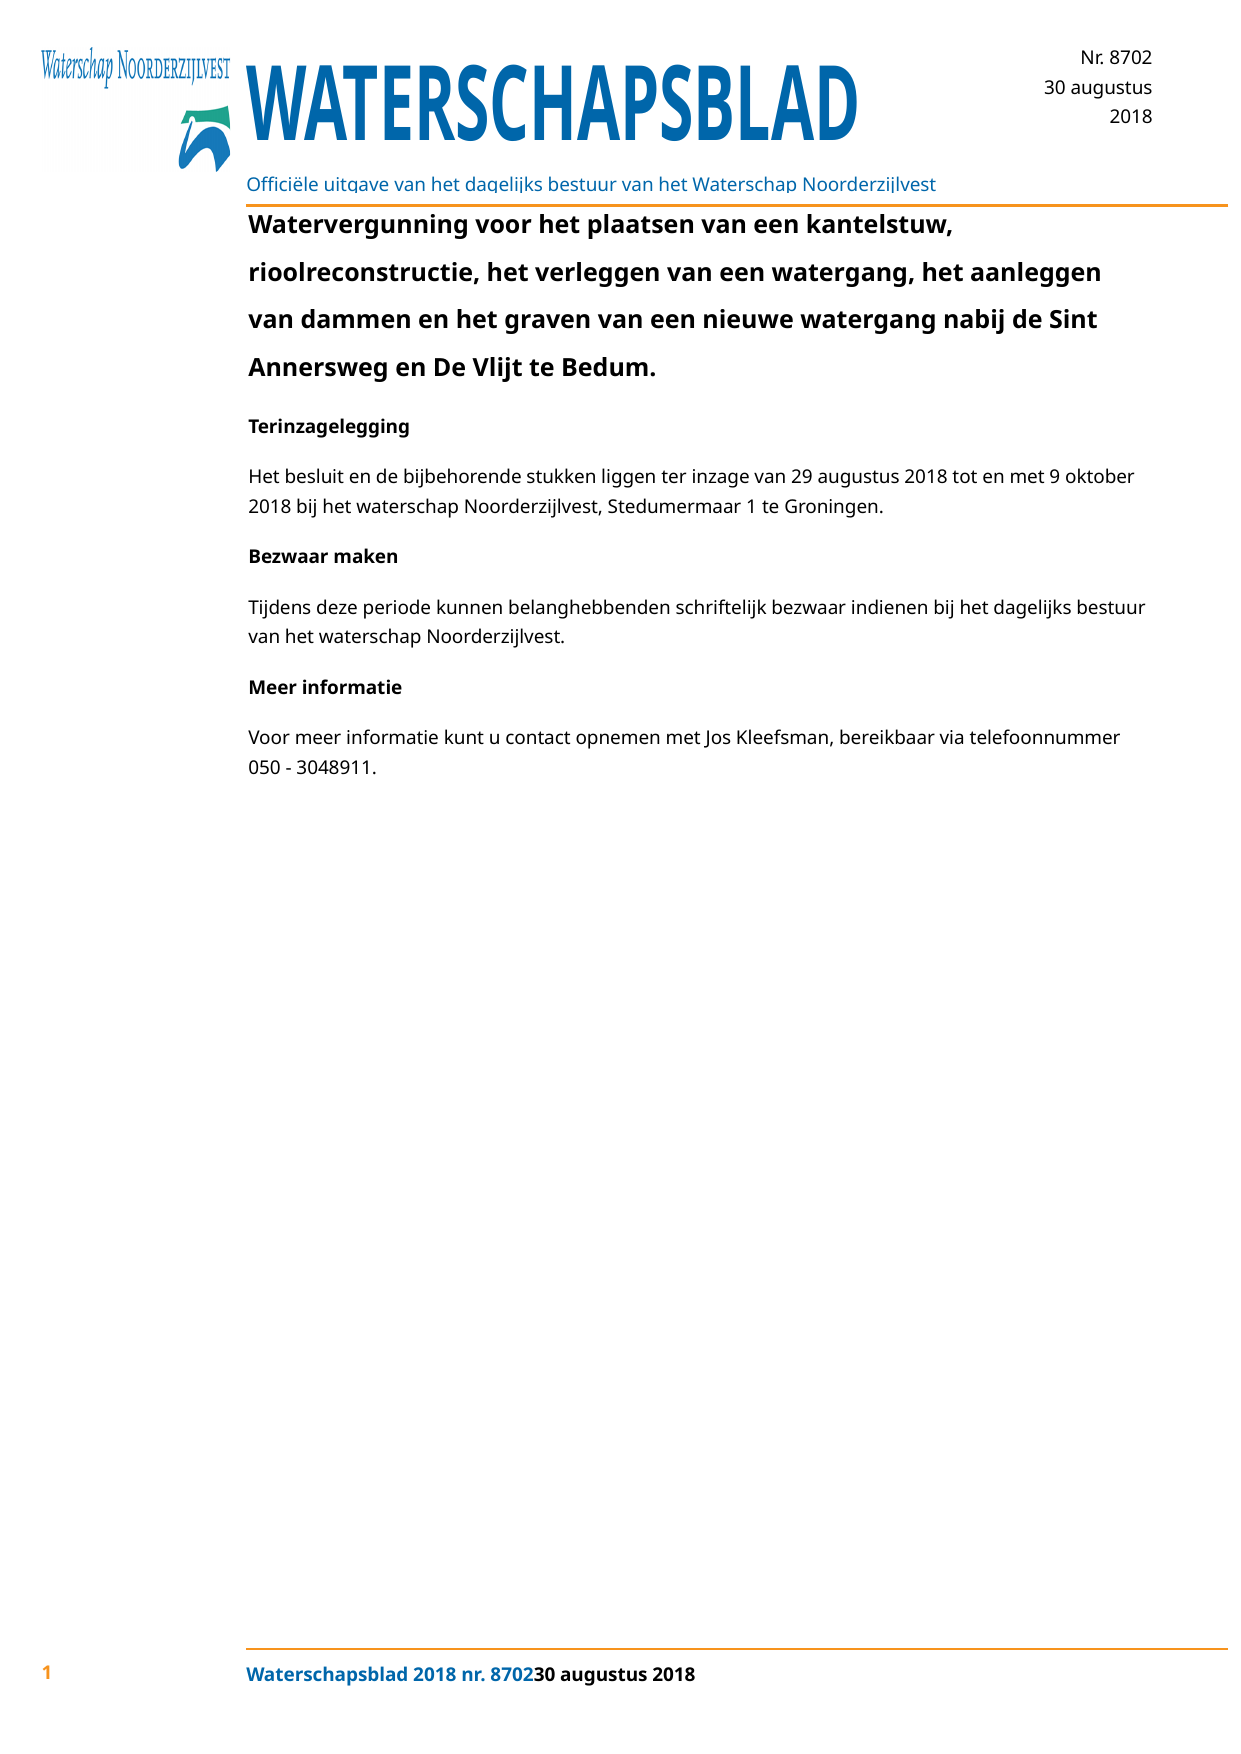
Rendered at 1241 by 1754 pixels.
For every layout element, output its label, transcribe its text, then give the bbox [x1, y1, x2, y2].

text Watervergunning voor het plaatsen van een kantelstuw, rioolreconstructie, het verleggen van een watergang, het aanleggen van dammen en het graven van een nieuwe watergang nabij de Sint Annersweg en De Vlijt te Bedum. [248, 207, 1152, 384]
text Het besluit en de bijbehorende stukken liggen ter inzage van 29 augustus 2018 tot en met 9 oktober 2018 bij het waterschap Noorderzijlvest, Stedumermaar 1 te Groningen. [248, 463, 1152, 519]
text Tijdens deze periode kunnen belanghebbenden schriftelijk bezwaar indienen bij het dagelijks bestuur van het waterschap Noorderzijlvest. [248, 594, 1152, 649]
text Voor meer informatie kunt u contact opnemen met Jos Kleefsman, bereikbaar via telefoonnummer 050 - 3048911. [248, 724, 1152, 780]
text Terinzagelegging [248, 413, 1152, 439]
text Meer informatie [248, 674, 1152, 700]
picture [41, 47, 231, 172]
text Bezwaar maken [248, 543, 1152, 569]
